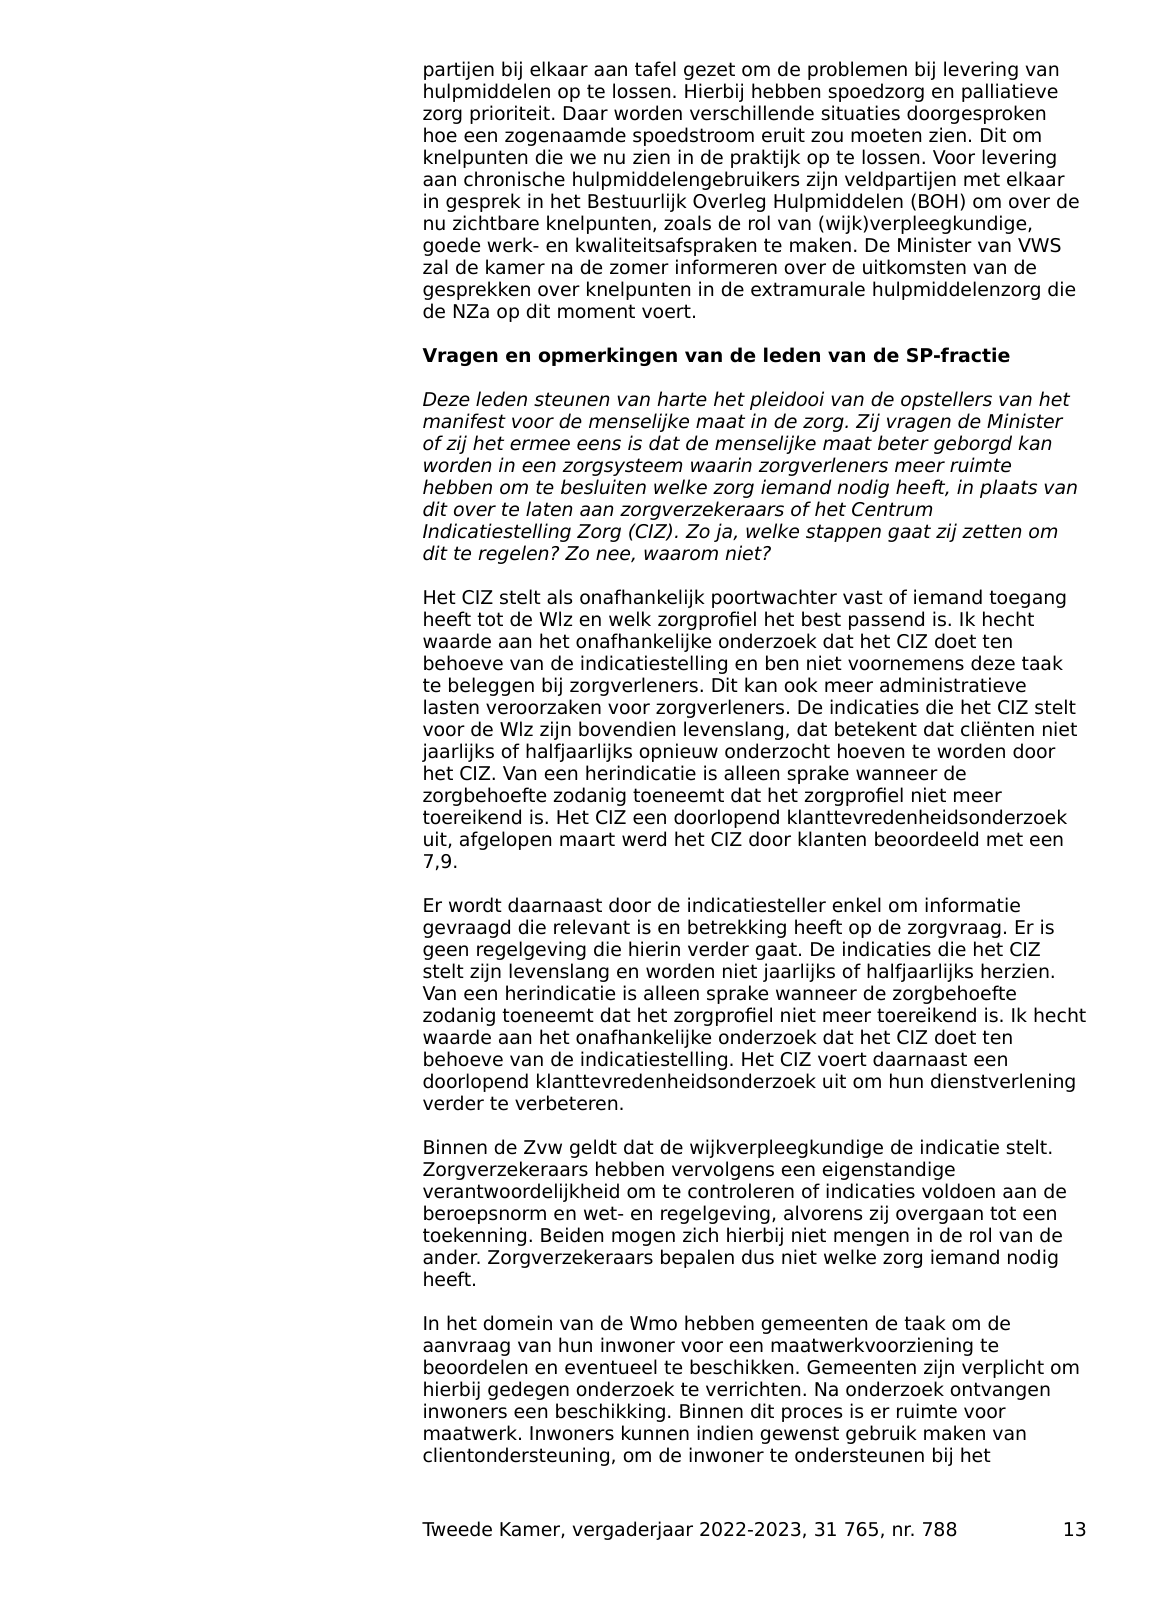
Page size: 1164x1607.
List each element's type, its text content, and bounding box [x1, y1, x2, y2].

text Het CIZ stelt als onafhankelijk poortwachter vast of iemand toegang heeft tot de Wlz en welk zorgprofiel het best passend is. Ik hecht waarde aan het onafhankelijke onderzoek dat het CIZ doet ten behoeve van de indicatiestelling en ben niet voornemens deze taak te beleggen bij zorgverleners. Dit kan ook meer administratieve lasten veroorzaken voor zorgverleners. De indicaties die het CIZ stelt voor de Wlz zijn bovendien levenslang, dat betekent dat cliënten niet jaarlijks of halfjaarlijks opnieuw onderzocht hoeven te worden door het CIZ. Van een herindicatie is alleen sprake wanneer de zorgbehoefte zodanig toeneemt dat het zorgprofiel niet meer toereikend is. Het CIZ een doorlopend klanttevredenheidsonderzoek uit, afgelopen maart werd het CIZ door klanten beoordeeld met een 7,9. [422, 587, 1087, 873]
text partijen bij elkaar aan tafel gezet om de problemen bij levering van hulpmiddelen op te lossen. Hierbij hebben spoedzorg en palliatieve zorg prioriteit. Daar worden verschillende situaties doorgesproken hoe een zogenaamde spoedstroom eruit zou moeten zien. Dit om knelpunten die we nu zien in de praktijk op te lossen. Voor levering aan chronische hulpmiddelengebruikers zijn veldpartijen met elkaar in gesprek in het Bestuurlijk Overleg Hulpmiddelen (BOH) om over de nu zichtbare knelpunten, zoals de rol van (wijk)verpleegkundige, goede werk- en kwaliteitsafspraken te maken. De Minister van VWS zal de kamer na de zomer informeren over de uitkomsten van de gesprekken over knelpunten in de extramurale hulpmiddelenzorg die de NZa op dit moment voert. [422, 59, 1087, 323]
text Deze leden steunen van harte het pleidooi van de opstellers van het manifest voor de menselijke maat in de zorg. Zij vragen de Minister of zij het ermee eens is dat de menselijke maat beter geborgd kan worden in een zorgsysteem waarin zorgverleners meer ruimte hebben om te besluiten welke zorg iemand nodig heeft, in plaats van dit over te laten aan zorgverzekeraars of het Centrum Indicatiestelling Zorg (CIZ). Zo ja, welke stappen gaat zij zetten om dit te regelen? Zo nee, waarom niet? [422, 389, 1087, 565]
text Er wordt daarnaast door de indicatiesteller enkel om informatie gevraagd die relevant is en betrekking heeft op de zorgvraag. Er is geen regelgeving die hierin verder gaat. De indicaties die het CIZ stelt zijn levenslang en worden niet jaarlijks of halfjaarlijks herzien. Van een herindicatie is alleen sprake wanneer de zorgbehoefte zodanig toeneemt dat het zorgprofiel niet meer toereikend is. Ik hecht waarde aan het onafhankelijke onderzoek dat het CIZ doet ten behoeve van de indicatiestelling. Het CIZ voert daarnaast een doorlopend klanttevredenheidsonderzoek uit om hun dienstverlening verder te verbeteren. [422, 895, 1087, 1115]
text In het domein van de Wmo hebben gemeenten de taak om de aanvraag van hun inwoner voor een maatwerkvoorziening te beoordelen en eventueel te beschikken. Gemeenten zijn verplicht om hierbij gedegen onderzoek te verrichten. Na onderzoek ontvangen inwoners een beschikking. Binnen dit proces is er ruimte voor maatwerk. Inwoners kunnen indien gewenst gebruik maken van clientondersteuning, om de inwoner te ondersteunen bij het [422, 1313, 1087, 1467]
subtitle Vragen en opmerkingen van de leden van de SP-fractie [422, 345, 1087, 367]
text Binnen de Zvw geldt dat de wijkverpleegkundige de indicatie stelt. Zorgverzekeraars hebben vervolgens een eigenstandige verantwoordelijkheid om te controleren of indicaties voldoen aan de beroepsnorm en wet- en regelgeving, alvorens zij overgaan tot een toekenning. Beiden mogen zich hierbij niet mengen in de rol van de ander. Zorgverzekeraars bepalen dus niet welke zorg iemand nodig heeft. [422, 1137, 1087, 1291]
